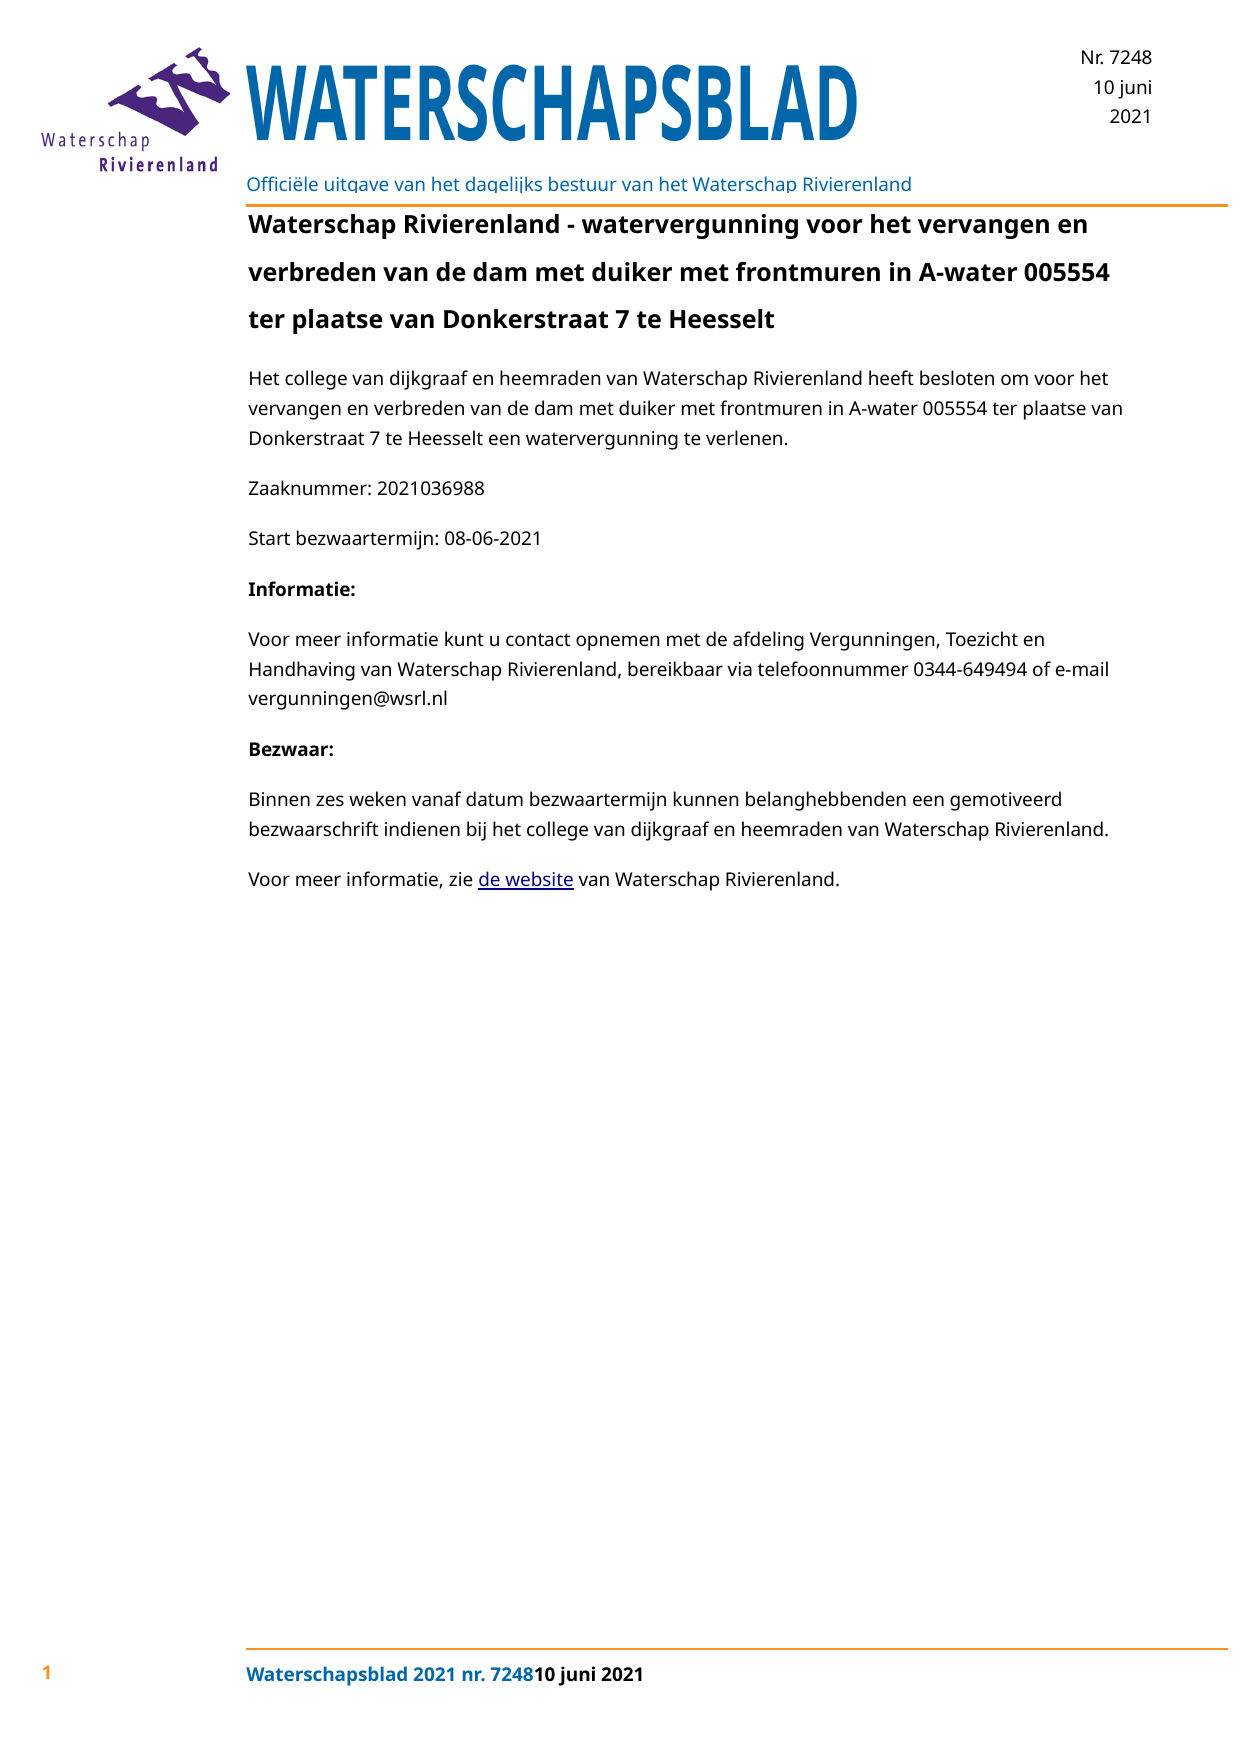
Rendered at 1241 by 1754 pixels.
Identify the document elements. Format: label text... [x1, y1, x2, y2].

text Waterschap Rivierenland - watervergunning voor het vervangen en verbreden van de dam met duiker met frontmuren in A-water 005554 ter plaatse van Donkerstraat 7 te Heesselt [248, 207, 1152, 336]
text Bezwaar: [248, 736, 1152, 762]
text Voor meer informatie, zie de website van Waterschap Rivierenland. [248, 866, 1152, 892]
text Informatie: [248, 576, 1152, 602]
text Start bezwaartermijn: 08-06-2021 [248, 526, 1152, 551]
text Voor meer informatie kunt u contact opnemen met de afdeling Vergunningen, Toezicht en Handhaving van Waterschap Rivierenland, bereikbaar via telefoonnummer 0344-649494 of e-mail vergunningen@wsrl.nl [248, 626, 1152, 711]
picture [41, 47, 231, 172]
text Zaaknummer: 2021036988 [248, 475, 1152, 501]
text Het college van dijkgraaf en heemraden van Waterschap Rivierenland heeft besloten om voor het vervangen en verbreden van de dam met duiker met frontmuren in A-water 005554 ter plaatse van Donkerstraat 7 te Heesselt een watervergunning te verlenen. [248, 366, 1152, 450]
text Binnen zes weken vanaf datum bezwaartermijn kunnen belanghebbenden een gemotiveerd bezwaarschrift indienen bij het college van dijkgraaf en heemraden van Waterschap Rivierenland. [248, 786, 1152, 842]
